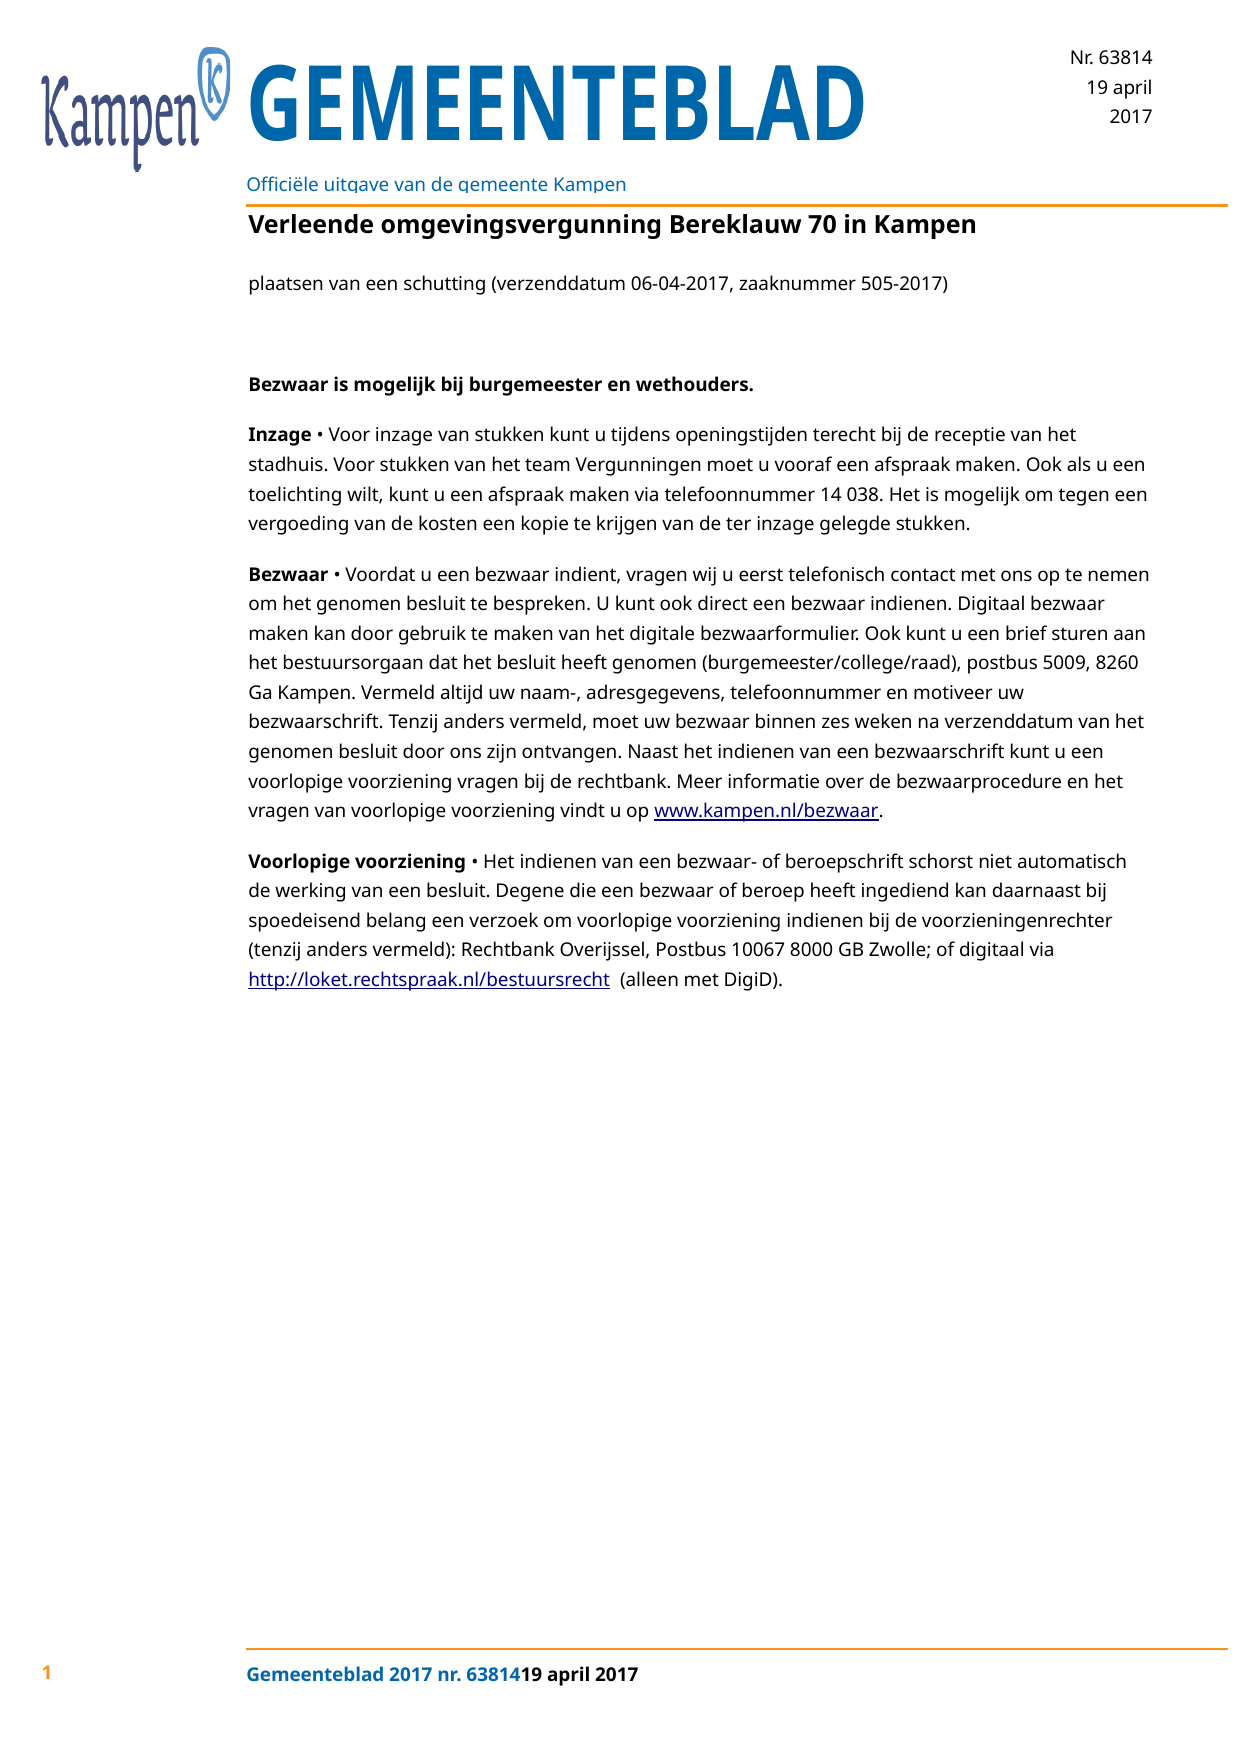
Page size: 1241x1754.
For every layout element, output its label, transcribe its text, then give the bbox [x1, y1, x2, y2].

text Verleende omgevingsvergunning Bereklauw 70 in Kampen [248, 207, 1152, 241]
text plaatsen van een schutting (verzenddatum 06-04-2017, zaaknummer 505-2017) [248, 270, 1152, 296]
picture [41, 47, 231, 172]
text Voorlopige voorziening • Het indienen van een bezwaar- of beroepschrift schorst niet automatisch de werking van een besluit. Degene die een bezwaar of beroep heeft ingediend kan daarnaast bij spoedeisend belang een verzoek om voorlopige voorziening indienen bij de voorzieningenrechter (tenzij anders vermeld): Rechtbank Overijssel, Postbus 10067 8000 GB Zwolle; of digitaal via http://loket.rechtspraak.nl/bestuursrecht (alleen met DigiD). [248, 848, 1152, 992]
text Bezwaar is mogelijk bij burgemeester en wethouders. [248, 371, 1152, 397]
text Inzage • Voor inzage van stukken kunt u tijdens openingstijden terecht bij de receptie van het stadhuis. Voor stukken van het team Vergunningen moet u vooraf een afspraak maken. Ook als u een toelichting wilt, kunt u een afspraak maken via telefoonnummer 14 038. Het is mogelijk om tegen een vergoeding van de kosten een kopie te krijgen van de ter inzage gelegde stukken. [248, 422, 1152, 536]
text Bezwaar • Voordat u een bezwaar indient, vragen wij u eerst telefonisch contact met ons op te nemen om het genomen besluit te bespreken. U kunt ook direct een bezwaar indienen. Digitaal bezwaar maken kan door gebruik te maken van het digitale bezwaarformulier. Ook kunt u een brief sturen aan het bestuursorgaan dat het besluit heeft genomen (burgemeester/college/raad), postbus 5009, 8260 Ga Kampen. Vermeld altijd uw naam-, adresgegevens, telefoonnummer en motiveer uw bezwaarschrift. Tenzij anders vermeld, moet uw bezwaar binnen zes weken na verzenddatum van het genomen besluit door ons zijn ontvangen. Naast het indienen van een bezwaarschrift kunt u een voorlopige voorziening vragen bij de rechtbank. Meer informatie over de bezwaarprocedure en het vragen van voorlopige voorziening vindt u op www.kampen.nl/bezwaar. [248, 561, 1152, 823]
